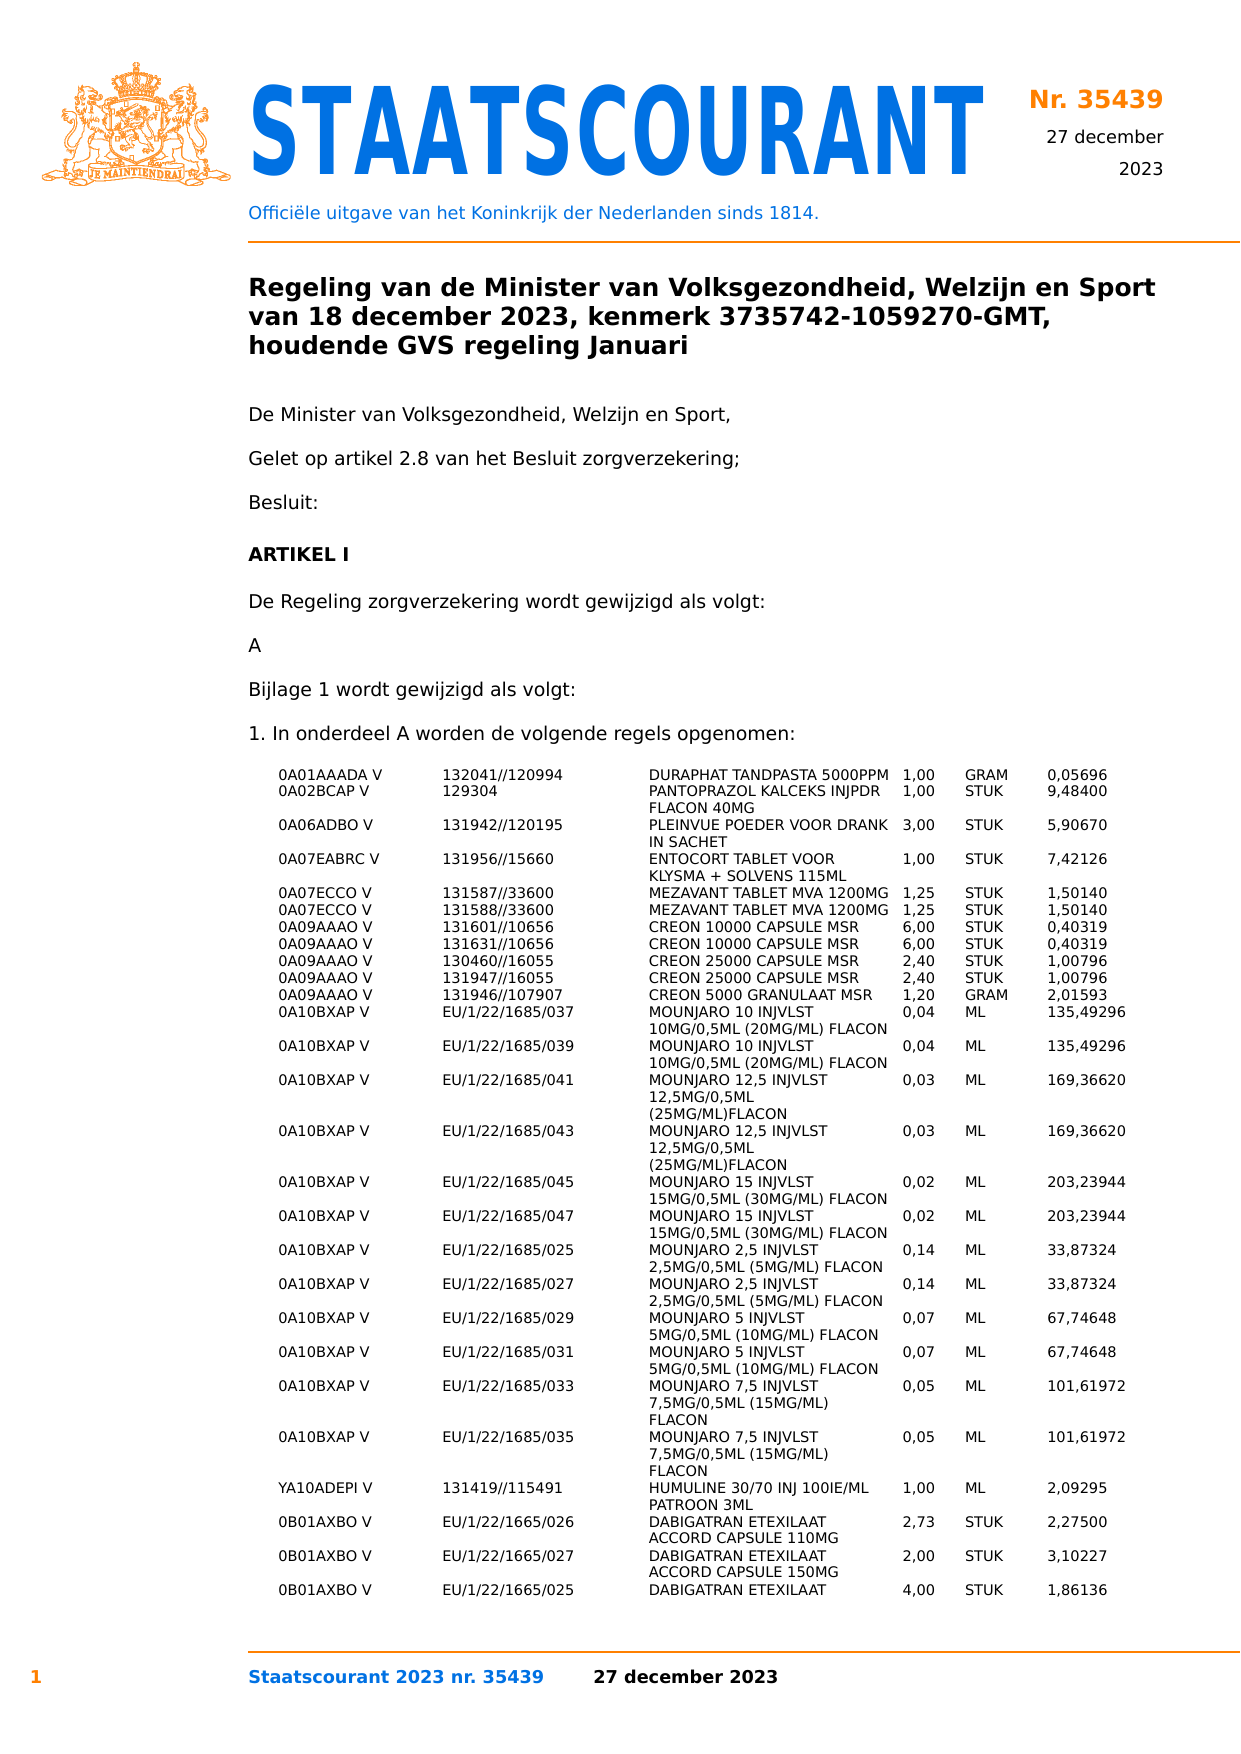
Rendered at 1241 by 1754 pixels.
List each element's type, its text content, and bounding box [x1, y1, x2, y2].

table_cell STUK [959, 936, 1041, 953]
table_cell 0,07 [896, 1344, 959, 1378]
table_cell 169,36620 [1041, 1123, 1163, 1174]
table_cell 0A10BXAP V [278, 1276, 436, 1310]
table_cell 2,09295 [1041, 1480, 1163, 1513]
table_cell EU/1/22/1685/037 [436, 1004, 643, 1038]
table_cell 1,25 [896, 885, 959, 902]
table_cell STUK [959, 1581, 1041, 1598]
table_cell MOUNJARO 10 INJVLST 10MG/0,5ML (20MG/ML) FLACON [643, 1038, 896, 1072]
table_cell MOUNJARO 2,5 INJVLST 2,5MG/0,5ML (5MG/ML) FLACON [643, 1242, 896, 1276]
table_cell 1,50140 [1041, 885, 1163, 902]
table_cell MOUNJARO 10 INJVLST 10MG/0,5ML (20MG/ML) FLACON [643, 1004, 896, 1038]
table_cell 3,00 [896, 817, 959, 851]
table_cell STUK [959, 970, 1041, 987]
table_cell EU/1/22/1685/043 [436, 1123, 643, 1174]
table_cell STUK [959, 953, 1041, 970]
table_cell ML [959, 1429, 1041, 1479]
table_cell 131956//15660 [436, 851, 643, 885]
table_cell 3,10227 [1041, 1548, 1163, 1581]
table_cell 0B01AXBO V [278, 1581, 436, 1598]
table_cell STUK [959, 902, 1041, 919]
table_cell 0,02 [896, 1174, 959, 1208]
table_cell DABIGATRAN ETEXILAAT ACCORD CAPSULE 110MG [643, 1514, 896, 1547]
table_cell ML [959, 1276, 1041, 1310]
table_cell 2,00 [896, 1548, 959, 1581]
table_cell CREON 5000 GRANULAAT MSR [643, 987, 896, 1004]
table_cell 131942//120195 [436, 817, 643, 851]
subtitle ARTIKEL I [248, 544, 1163, 566]
table_cell EU/1/22/1665/025 [436, 1581, 643, 1598]
table_cell ML [959, 1123, 1041, 1174]
table_cell ML [959, 1378, 1041, 1428]
table_cell EU/1/22/1685/039 [436, 1038, 643, 1072]
table_cell 0A10BXAP V [278, 1310, 436, 1344]
table_cell 0A09AAAO V [278, 936, 436, 953]
table_cell EU/1/22/1685/027 [436, 1276, 643, 1310]
table_cell 0A09AAAO V [278, 987, 436, 1004]
table_cell EU/1/22/1665/027 [436, 1548, 643, 1581]
table_cell STUK [959, 851, 1041, 885]
table_cell 0A02BCAP V [278, 783, 436, 817]
table_cell EU/1/22/1665/026 [436, 1514, 643, 1547]
table_cell 1,00796 [1041, 970, 1163, 987]
table_cell MOUNJARO 15 INJVLST 15MG/0,5ML (30MG/ML) FLACON [643, 1208, 896, 1242]
table_cell 33,87324 [1041, 1276, 1163, 1310]
table_cell DABIGATRAN ETEXILAAT [643, 1581, 896, 1598]
table_cell 1,00 [896, 851, 959, 885]
table_cell STUK [959, 1514, 1041, 1547]
table_cell 0A10BXAP V [278, 1242, 436, 1276]
table_cell EU/1/22/1685/035 [436, 1429, 643, 1479]
table_cell 1,86136 [1041, 1581, 1163, 1598]
table_header GRAM [959, 766, 1041, 783]
table_header DURAPHAT TANDPASTA 5000PPM [643, 766, 896, 783]
picture [41, 62, 231, 186]
table_cell 131946//107907 [436, 987, 643, 1004]
table_cell 1,20 [896, 987, 959, 1004]
table_cell 33,87324 [1041, 1242, 1163, 1276]
table_cell PANTOPRAZOL KALCEKS INJPDR FLACON 40MG [643, 783, 896, 817]
table_header 0,05696 [1041, 766, 1163, 783]
table_cell DABIGATRAN ETEXILAAT ACCORD CAPSULE 150MG [643, 1548, 896, 1581]
table_cell MOUNJARO 7,5 INJVLST 7,5MG/0,5ML (15MG/ML) FLACON [643, 1378, 896, 1428]
table_cell EU/1/22/1685/029 [436, 1310, 643, 1344]
table_cell 0,04 [896, 1004, 959, 1038]
table_cell 0A10BXAP V [278, 1038, 436, 1072]
table_cell ML [959, 1174, 1041, 1208]
table_cell MOUNJARO 12,5 INJVLST 12,5MG/0,5ML (25MG/ML)FLACON [643, 1072, 896, 1123]
table_cell 203,23944 [1041, 1208, 1163, 1242]
table_cell 169,36620 [1041, 1072, 1163, 1123]
table_cell 131588//33600 [436, 902, 643, 919]
table_header 1,00 [896, 766, 959, 783]
table_cell 0A10BXAP V [278, 1378, 436, 1428]
table_cell 67,74648 [1041, 1310, 1163, 1344]
table_cell EU/1/22/1685/045 [436, 1174, 643, 1208]
table_cell 9,48400 [1041, 783, 1163, 817]
table_cell 0,40319 [1041, 919, 1163, 936]
table_cell MOUNJARO 12,5 INJVLST 12,5MG/0,5ML (25MG/ML)FLACON [643, 1123, 896, 1174]
table_header 0A01AAADA V [278, 766, 436, 783]
table_cell ML [959, 1038, 1041, 1072]
table_cell 0A09AAAO V [278, 953, 436, 970]
table_cell 27 december [998, 121, 1240, 153]
table_cell 135,49296 [1041, 1004, 1163, 1038]
table_cell 1,00796 [1041, 953, 1163, 970]
text De Minister van Volksgezondheid, Welzijn en Sport, [248, 404, 1163, 426]
table_cell EU/1/22/1685/033 [436, 1378, 643, 1428]
table_cell 0,05 [896, 1378, 959, 1428]
table_cell 0B01AXBO V [278, 1514, 436, 1547]
table_cell STUK [959, 885, 1041, 902]
table_cell 4,00 [896, 1581, 959, 1598]
table_cell MOUNJARO 5 INJVLST 5MG/0,5ML (10MG/ML) FLACON [643, 1344, 896, 1378]
table_cell ML [959, 1072, 1041, 1123]
table_cell 101,61972 [1041, 1429, 1163, 1479]
table_cell PLEINVUE POEDER VOOR DRANK IN SACHET [643, 817, 896, 851]
table_cell 2,01593 [1041, 987, 1163, 1004]
table_cell 2,40 [896, 970, 959, 987]
text Besluit: [248, 492, 1163, 514]
table_cell STUK [959, 817, 1041, 851]
table_cell CREON 10000 CAPSULE MSR [643, 936, 896, 953]
table_cell CREON 25000 CAPSULE MSR [643, 953, 896, 970]
table_cell ML [959, 1004, 1041, 1038]
table_cell Officiële uitgave van het Koninkrijk der Nederlanden sinds 1814. [248, 203, 1240, 241]
table_cell MEZAVANT TABLET MVA 1200MG [643, 885, 896, 902]
table_cell 6,00 [896, 936, 959, 953]
table_cell STUK [959, 1548, 1041, 1581]
table_cell 0A10BXAP V [278, 1344, 436, 1378]
table_cell STUK [959, 783, 1041, 817]
table_cell STUK [959, 919, 1041, 936]
table_cell 1,00 [896, 783, 959, 817]
table_cell 0A10BXAP V [278, 1429, 436, 1479]
table_cell 67,74648 [1041, 1344, 1163, 1378]
table_cell 131601//10656 [436, 919, 643, 936]
table_cell 1,25 [896, 902, 959, 919]
table_cell 0A10BXAP V [278, 1004, 436, 1038]
table_cell 2023 [998, 153, 1240, 203]
table_cell HUMULINE 30/70 INJ 100IE/ML PATROON 3ML [643, 1480, 896, 1513]
table_cell 131947//16055 [436, 970, 643, 987]
table_cell 0,07 [896, 1310, 959, 1344]
table_cell CREON 10000 CAPSULE MSR [643, 919, 896, 936]
text De Regeling zorgverzekering wordt gewijzigd als volgt: [248, 591, 1163, 613]
text 1. In onderdeel A worden de volgende regels opgenomen: [248, 722, 1163, 744]
table_cell 0A09AAAO V [278, 919, 436, 936]
text Bijlage 1 wordt gewijzigd als volgt: [248, 679, 1163, 701]
text Gelet op artikel 2.8 van het Besluit zorgverzekering; [248, 448, 1163, 470]
table_cell 1,50140 [1041, 902, 1163, 919]
table_header [25, 62, 248, 241]
table_cell 0A10BXAP V [278, 1072, 436, 1123]
table_cell CREON 25000 CAPSULE MSR [643, 970, 896, 987]
table_cell 0,05 [896, 1429, 959, 1479]
table_cell EU/1/22/1685/041 [436, 1072, 643, 1123]
table_cell 0A07EABRC V [278, 851, 436, 885]
table_cell 0,14 [896, 1242, 959, 1276]
table_cell 0A07ECCO V [278, 902, 436, 919]
table_cell 0B01AXBO V [278, 1548, 436, 1581]
table_cell 101,61972 [1041, 1378, 1163, 1428]
table_cell MOUNJARO 15 INJVLST 15MG/0,5ML (30MG/ML) FLACON [643, 1174, 896, 1208]
table_cell 0,03 [896, 1123, 959, 1174]
table_cell 6,00 [896, 919, 959, 936]
table_cell 130460//16055 [436, 953, 643, 970]
table_cell 2,27500 [1041, 1514, 1163, 1547]
subtitle Regeling van de Minister van Volksgezondheid, Welzijn en Sport van 18 december 2023, kenmerk 3735742-1059270-GMT, houdende GVS regeling Januari [248, 273, 1163, 361]
table_cell 0A09AAAO V [278, 970, 436, 987]
table_cell 0A06ADBO V [278, 817, 436, 851]
table_cell ML [959, 1242, 1041, 1276]
table_cell 131587//33600 [436, 885, 643, 902]
table_cell ML [959, 1480, 1041, 1513]
text A [248, 635, 1163, 657]
table_cell GRAM [959, 987, 1041, 1004]
table_cell YA10ADEPI V [278, 1480, 436, 1513]
table_cell 0,40319 [1041, 936, 1163, 953]
table_cell MOUNJARO 5 INJVLST 5MG/0,5ML (10MG/ML) FLACON [643, 1310, 896, 1344]
table_cell 129304 [436, 783, 643, 817]
table_cell 203,23944 [1041, 1174, 1163, 1208]
table_cell 7,42126 [1041, 851, 1163, 885]
table_cell 2,40 [896, 953, 959, 970]
table_header 132041//120994 [436, 766, 643, 783]
table_cell 1,00 [896, 1480, 959, 1513]
table_cell 131419//115491 [436, 1480, 643, 1513]
table_cell ML [959, 1310, 1041, 1344]
table_cell 131631//10656 [436, 936, 643, 953]
table_header STAATSCOURANT [248, 62, 998, 203]
table_cell ENTOCORT TABLET VOOR KLYSMA + SOLVENS 115ML [643, 851, 896, 885]
table_cell 5,90670 [1041, 817, 1163, 851]
table_cell ML [959, 1208, 1041, 1242]
table_cell 0,02 [896, 1208, 959, 1242]
table_cell 0A10BXAP V [278, 1123, 436, 1174]
table_cell 0,14 [896, 1276, 959, 1310]
table_cell MOUNJARO 7,5 INJVLST 7,5MG/0,5ML (15MG/ML) FLACON [643, 1429, 896, 1479]
table_cell MEZAVANT TABLET MVA 1200MG [643, 902, 896, 919]
table_cell 0A10BXAP V [278, 1208, 436, 1242]
table_cell 0,04 [896, 1038, 959, 1072]
table_header Nr. 35439 [998, 62, 1240, 121]
table_cell 0,03 [896, 1072, 959, 1123]
table_cell 0A10BXAP V [278, 1174, 436, 1208]
table_cell 0A07ECCO V [278, 885, 436, 902]
table_cell EU/1/22/1685/031 [436, 1344, 643, 1378]
table_cell 2,73 [896, 1514, 959, 1547]
table_cell EU/1/22/1685/025 [436, 1242, 643, 1276]
table_cell EU/1/22/1685/047 [436, 1208, 643, 1242]
table_cell 135,49296 [1041, 1038, 1163, 1072]
table_cell ML [959, 1344, 1041, 1378]
table_cell MOUNJARO 2,5 INJVLST 2,5MG/0,5ML (5MG/ML) FLACON [643, 1276, 896, 1310]
